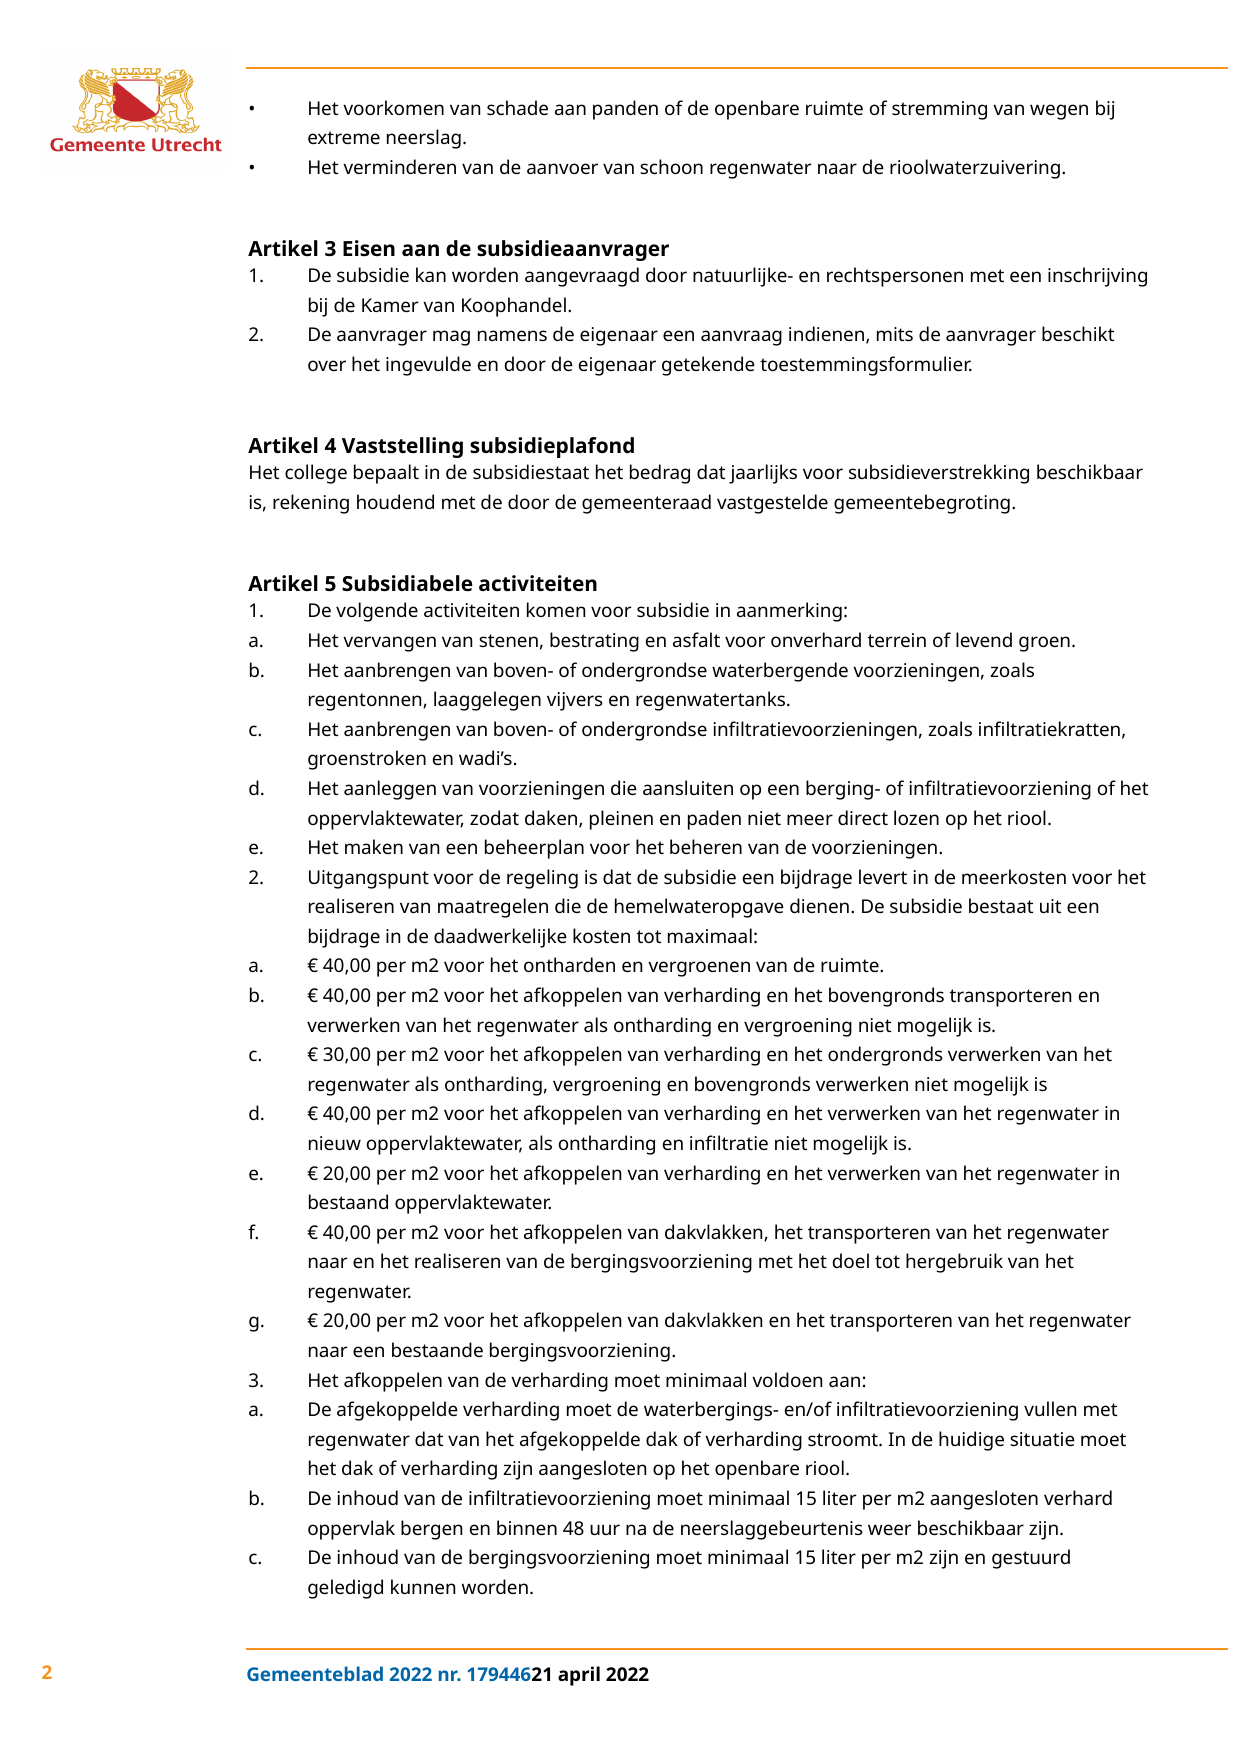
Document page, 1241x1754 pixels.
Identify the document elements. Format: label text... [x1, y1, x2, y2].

list Het aanbrengen van boven- of ondergrondse infiltratievoorzieningen, zoals infiltratiekratten, groenstroken en wadi’s. [248, 716, 1152, 771]
list Het afkoppelen van de verharding moet minimaal voldoen aan: [248, 1367, 1152, 1392]
list De inhoud van de infiltratievoorziening moet minimaal 15 liter per m2 aangesloten verhard oppervlak bergen en binnen 48 uur na de neerslaggebeurtenis weer beschikbaar zijn. [248, 1485, 1152, 1540]
list Het voorkomen van schade aan panden of de openbare ruimte of stremming van wegen bij extreme neerslag. [248, 95, 1152, 150]
list De inhoud van de bergingsvoorziening moet minimaal 15 liter per m2 zijn en gestuurd geledigd kunnen worden. [248, 1544, 1152, 1599]
text Artikel 3 Eisen aan de subsidieaanvrager [248, 234, 1152, 262]
list De subsidie kan worden aangevraagd door natuurlijke- en rechtspersonen met een inschrijving bij de Kamer van Koophandel. [248, 262, 1152, 318]
picture [41, 47, 231, 172]
list Het vervangen van stenen, bestrating en asfalt voor onverhard terrein of levend groen. [248, 627, 1152, 653]
list Het aanleggen van voorzieningen die aansluiten op een berging- of infiltratievoorziening of het oppervlaktewater, zodat daken, pleinen en paden niet meer direct lozen op het riool. [248, 775, 1152, 830]
list € 40,00 per m2 voor het afkoppelen van dakvlakken, het transporteren van het regenwater naar en het realiseren van de bergingsvoorziening met het doel tot hergebruik van het regenwater. [248, 1219, 1152, 1304]
list De afgekoppelde verharding moet de waterbergings- en/of infiltratievoorziening vullen met regenwater dat van het afgekoppelde dak of verharding stroomt. In de huidige situatie moet het dak of verharding zijn aangesloten op het openbare riool. [248, 1396, 1152, 1481]
list € 40,00 per m2 voor het afkoppelen van verharding en het verwerken van het regenwater in nieuw oppervlaktewater, als ontharding en infiltratie niet mogelijk is. [248, 1101, 1152, 1156]
list De aanvrager mag namens de eigenaar een aanvraag indienen, mits de aanvrager beschikt over het ingevulde en door de eigenaar getekende toestemmingsformulier. [248, 322, 1152, 377]
list Uitgangspunt voor de regeling is dat de subsidie een bijdrage levert in de meerkosten voor het realiseren van maatregelen die de hemelwateropgave dienen. De subsidie bestaat uit een bijdrage in de daadwerkelijke kosten tot maximaal: [248, 864, 1152, 949]
text Het college bepaalt in de subsidiestaat het bedrag dat jaarlijks voor subsidieverstrekking beschikbaar is, rekening houdend met de door de gemeenteraad vastgestelde gemeentebegroting. [248, 459, 1152, 515]
list € 20,00 per m2 voor het afkoppelen van dakvlakken en het transporteren van het regenwater naar een bestaande bergingsvoorziening. [248, 1308, 1152, 1363]
text Artikel 4 Vaststelling subsidieplafond [248, 431, 1152, 459]
list De volgende activiteiten komen voor subsidie in aanmerking: [248, 598, 1152, 623]
list Het verminderen van de aanvoer van schoon regenwater naar de rioolwaterzuivering. [248, 154, 1152, 180]
list € 30,00 per m2 voor het afkoppelen van verharding en het ondergronds verwerken van het regenwater als ontharding, vergroening en bovengronds verwerken niet mogelijk is [248, 1041, 1152, 1097]
list € 20,00 per m2 voor het afkoppelen van verharding en het verwerken van het regenwater in bestaand oppervlaktewater. [248, 1160, 1152, 1215]
text Artikel 5 Subsidiabele activiteiten [248, 569, 1152, 598]
list € 40,00 per m2 voor het afkoppelen van verharding en het bovengronds transporteren en verwerken van het regenwater als ontharding en vergroening niet mogelijk is. [248, 982, 1152, 1037]
list € 40,00 per m2 voor het ontharden en vergroenen van de ruimte. [248, 953, 1152, 978]
list Het aanbrengen van boven- of ondergrondse waterbergende voorzieningen, zoals regentonnen, laaggelegen vijvers en regenwatertanks. [248, 657, 1152, 712]
list Het maken van een beheerplan voor het beheren van de voorzieningen. [248, 834, 1152, 860]
